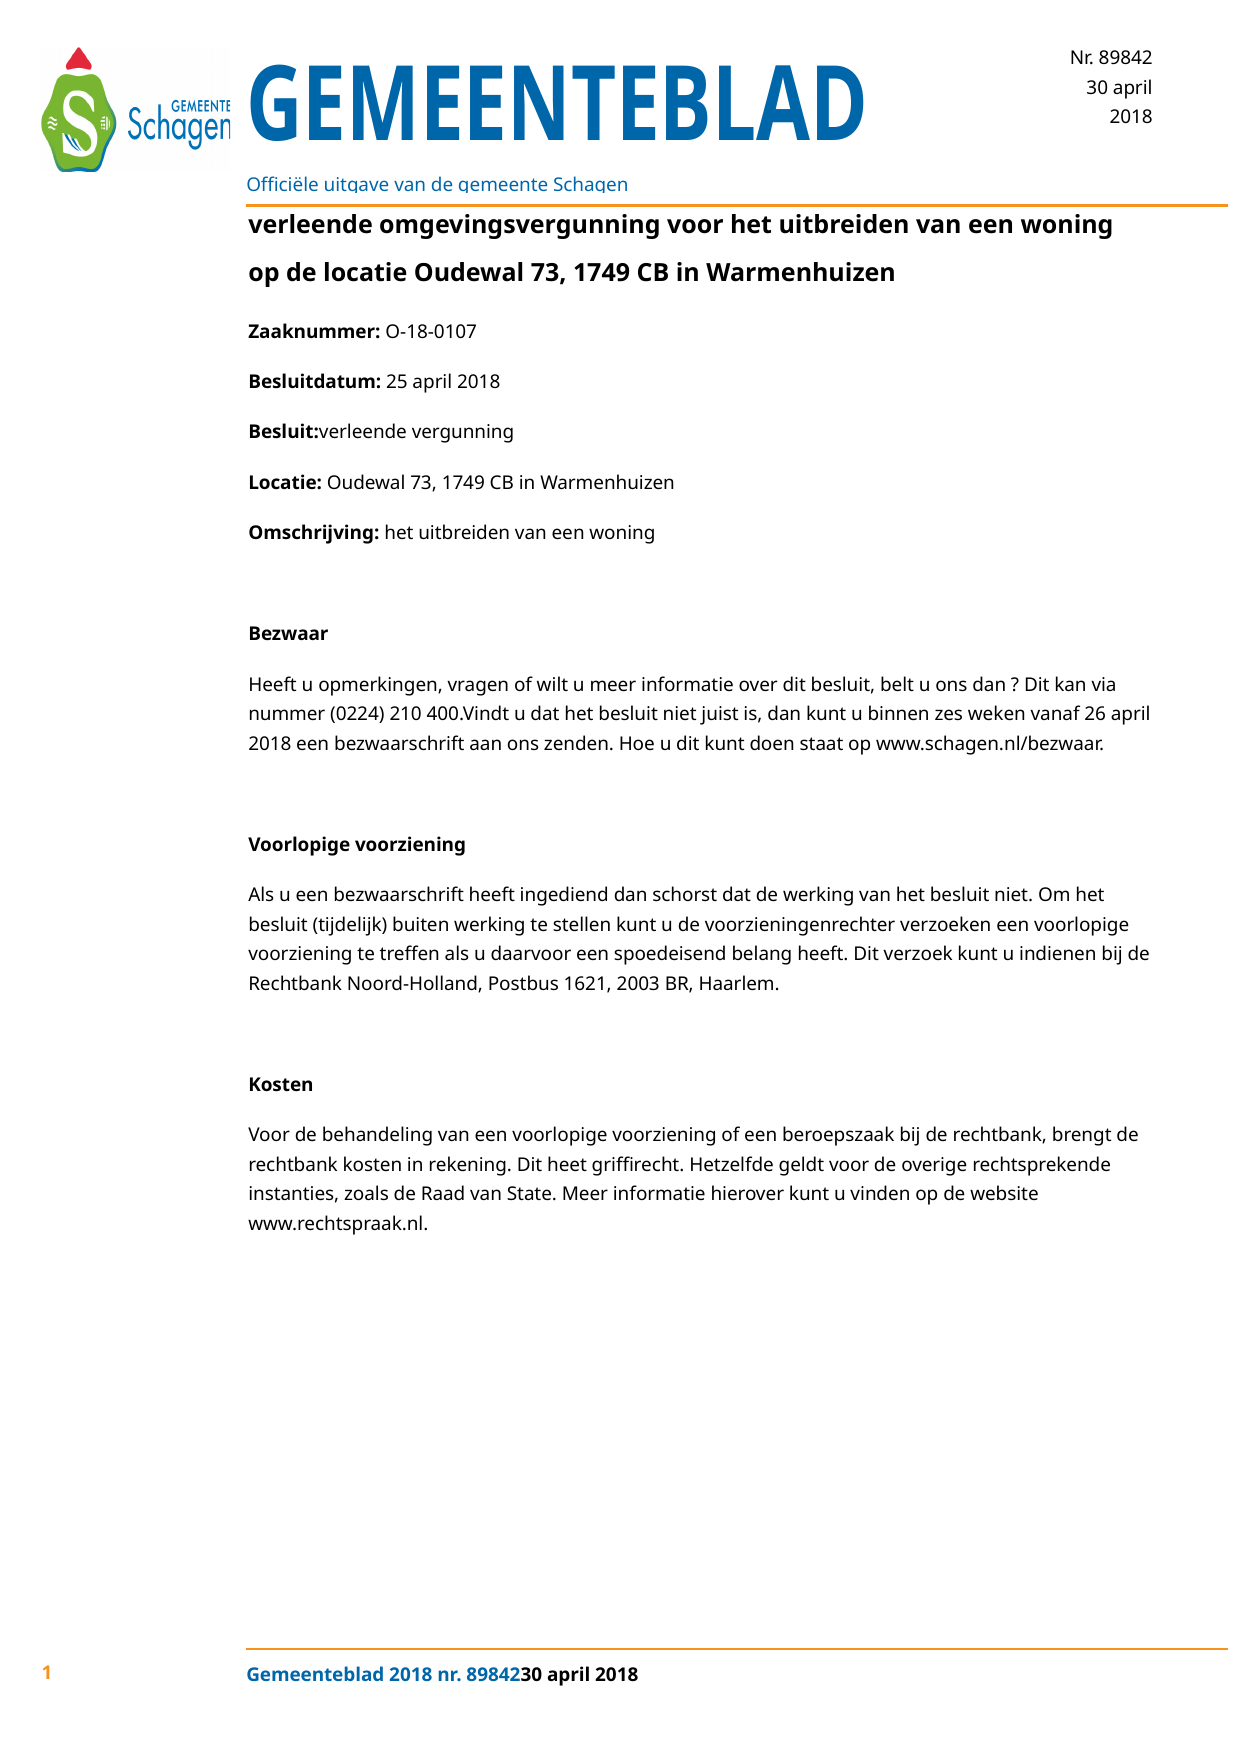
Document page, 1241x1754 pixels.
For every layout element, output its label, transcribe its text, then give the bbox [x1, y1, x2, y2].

text Voorlopige voorziening [248, 831, 1152, 857]
text Bezwaar [248, 620, 1152, 646]
text Zaaknummer: O-18-0107 [248, 318, 1152, 344]
text Kosten [248, 1071, 1152, 1097]
text Heeft u opmerkingen, vragen of wilt u meer informatie over dit besluit, belt u ons dan ? Dit kan via nummer (0224) 210 400.Vindt u dat het besluit niet juist is, dan kunt u binnen zes weken vanaf 26 april 2018 een bezwaarschrift aan ons zenden. Hoe u dit kunt doen staat op www.schagen.nl/bezwaar. [248, 671, 1152, 756]
text Besluitdatum: 25 april 2018 [248, 368, 1152, 394]
text Besluit:verleende vergunning [248, 419, 1152, 444]
text verleende omgevingsvergunning voor het uitbreiden van een woning op de locatie Oudewal 73, 1749 CB in Warmenhuizen [248, 207, 1152, 288]
text Omschrijving: het uitbreiden van een woning [248, 519, 1152, 545]
text Als u een bezwaarschrift heeft ingediend dan schorst dat de werking van het besluit niet. Om het besluit (tijdelijk) buiten werking te stellen kunt u de voorzieningenrechter verzoeken een voorlopige voorziening te treffen als u daarvoor een spoedeisend belang heeft. Dit verzoek kunt u indienen bij de Rechtbank Noord-Holland, Postbus 1621, 2003 BR, Haarlem. [248, 881, 1152, 996]
text Locatie: Oudewal 73, 1749 CB in Warmenhuizen [248, 469, 1152, 495]
text Voor de behandeling van een voorlopige voorziening of een beroepszaak bij de rechtbank, brengt de rechtbank kosten in rekening. Dit heet griffirecht. Hetzelfde geldt voor de overige rechtsprekende instanties, zoals de Raad van State. Meer informatie hierover kunt u vinden op de website www.rechtspraak.nl. [248, 1121, 1152, 1236]
picture [41, 47, 231, 172]
